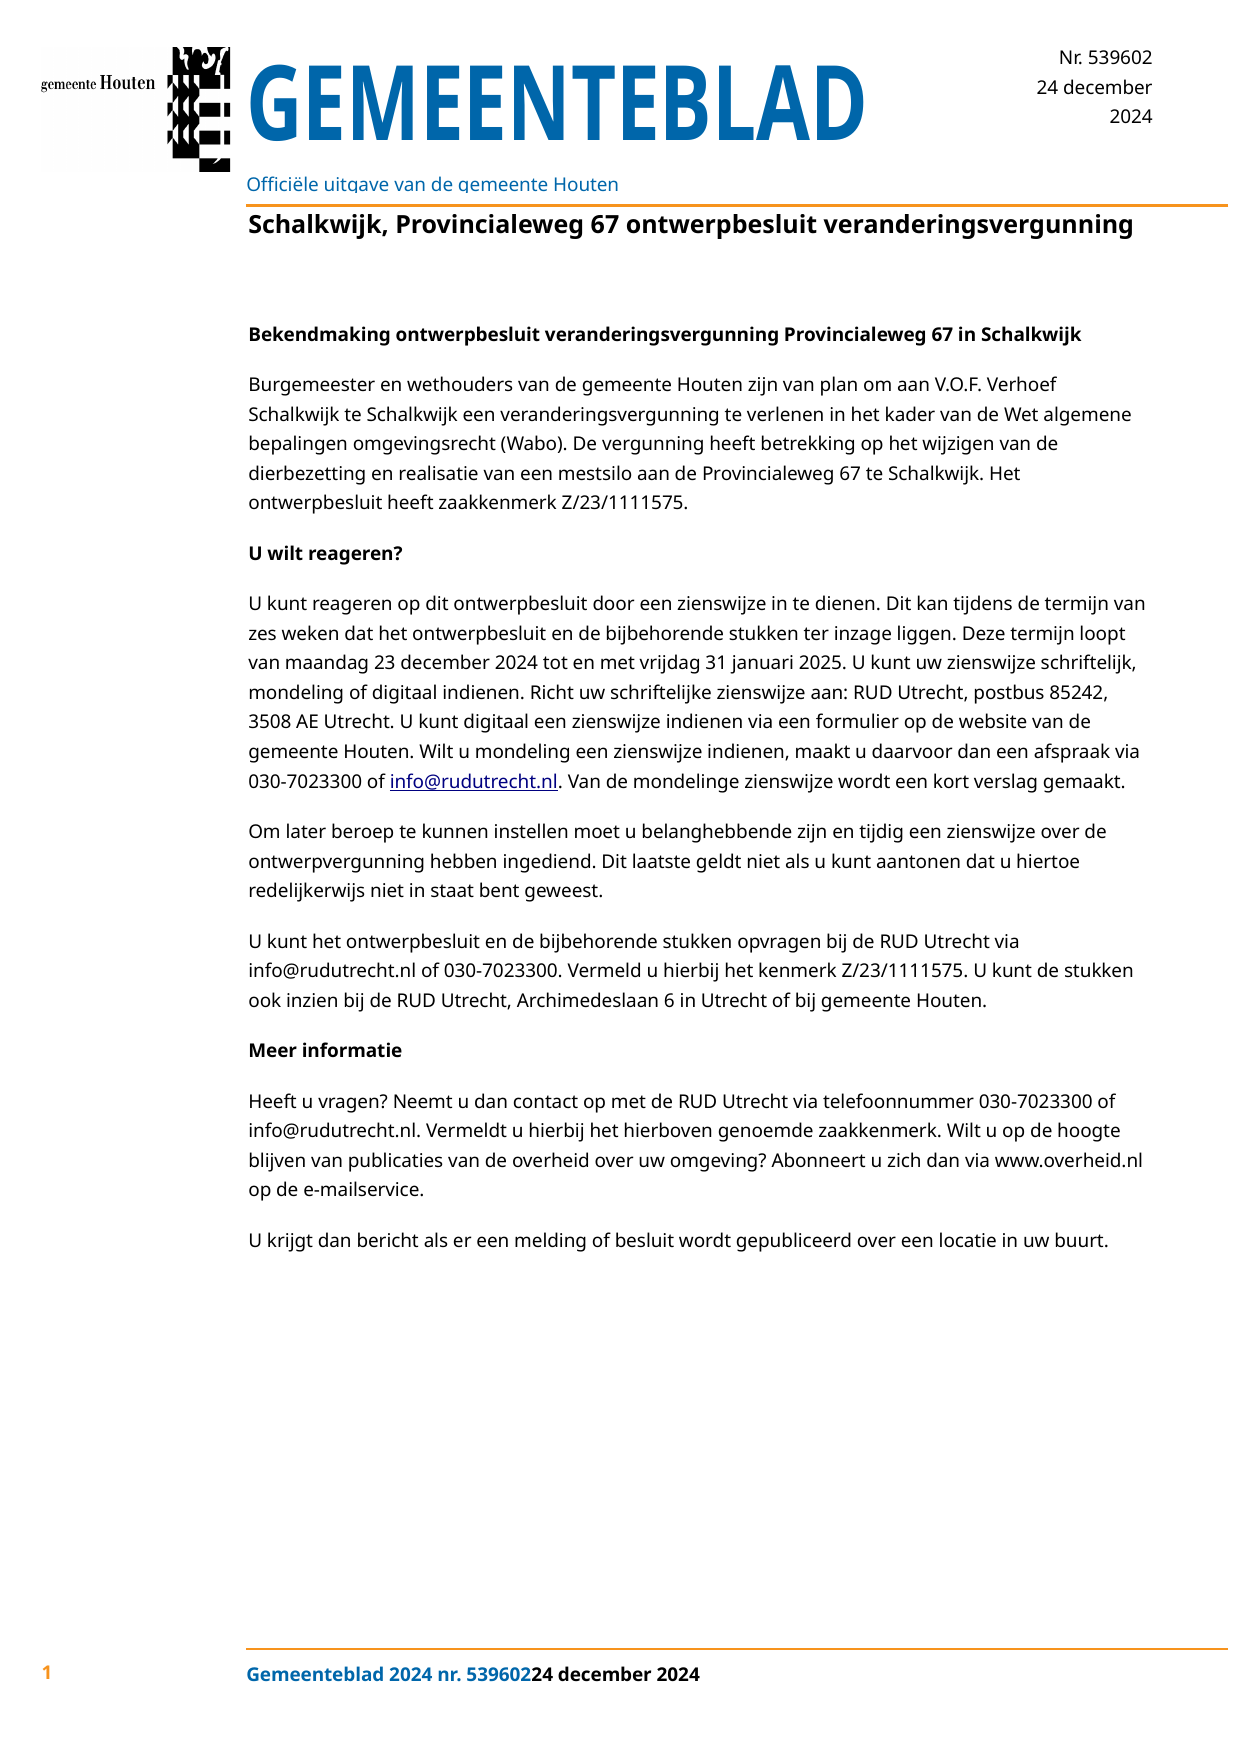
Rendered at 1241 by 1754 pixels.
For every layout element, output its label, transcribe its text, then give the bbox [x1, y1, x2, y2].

text U kunt reageren op dit ontwerpbesluit door een zienswijze in te dienen. Dit kan tijdens de termijn van zes weken dat het ontwerpbesluit en de bijbehorende stukken ter inzage liggen. Deze termijn loopt van maandag 23 december 2024 tot en met vrijdag 31 januari 2025. U kunt uw zienswijze schriftelijk, mondeling of digitaal indienen. Richt uw schriftelijke zienswijze aan: RUD Utrecht, postbus 85242, 3508 AE Utrecht. U kunt digitaal een zienswijze indienen via een formulier op de website van de gemeente Houten. Wilt u mondeling een zienswijze indienen, maakt u daarvoor dan een afspraak via 030-7023300 of info@rudutrecht.nl. Van de mondelinge zienswijze wordt een kort verslag gemaakt. [248, 590, 1152, 793]
text Schalkwijk, Provincialeweg 67 ontwerpbesluit veranderingsvergunning [248, 207, 1152, 241]
text Bekendmaking ontwerpbesluit veranderingsvergunning Provincialeweg 67 in Schalkwijk [248, 321, 1152, 346]
text U krijgt dan bericht als er een melding of besluit wordt gepubliceerd over een locatie in uw buurt. [248, 1227, 1152, 1253]
text Meer informatie [248, 1037, 1152, 1063]
text U wilt reageren? [248, 540, 1152, 566]
text Om later beroep te kunnen instellen moet u belanghebbende zijn en tijdig een zienswijze over de ontwerpvergunning hebben ingediend. Dit laatste geldt niet als u kunt aantonen dat u hiertoe redelijkerwijs niet in staat bent geweest. [248, 818, 1152, 903]
text Burgemeester en wethouders van de gemeente Houten zijn van plan om aan V.O.F. Verhoef Schalkwijk te Schalkwijk een veranderingsvergunning te verlenen in het kader van de Wet algemene bepalingen omgevingsrecht (Wabo). De vergunning heeft betrekking op het wijzigen van de dierbezetting en realisatie van een mestsilo aan de Provincialeweg 67 te Schalkwijk. Het ontwerpbesluit heeft zaakkenmerk Z/23/1111575. [248, 371, 1152, 515]
text Heeft u vragen? Neemt u dan contact op met de RUD Utrecht via telefoonnummer 030-7023300 of info@rudutrecht.nl. Vermeldt u hierbij het hierboven genoemde zaakkenmerk. Wilt u op de hoogte blijven van publicaties van de overheid over uw omgeving? Abonneert u zich dan via www.overheid.nl op de e-mailservice. [248, 1088, 1152, 1202]
picture [41, 47, 231, 172]
text U kunt het ontwerpbesluit en de bijbehorende stukken opvragen bij de RUD Utrecht via info@rudutrecht.nl of 030-7023300. Vermeld u hierbij het kenmerk Z/23/1111575. U kunt de stukken ook inzien bij de RUD Utrecht, Archimedeslaan 6 in Utrecht of bij gemeente Houten. [248, 928, 1152, 1013]
